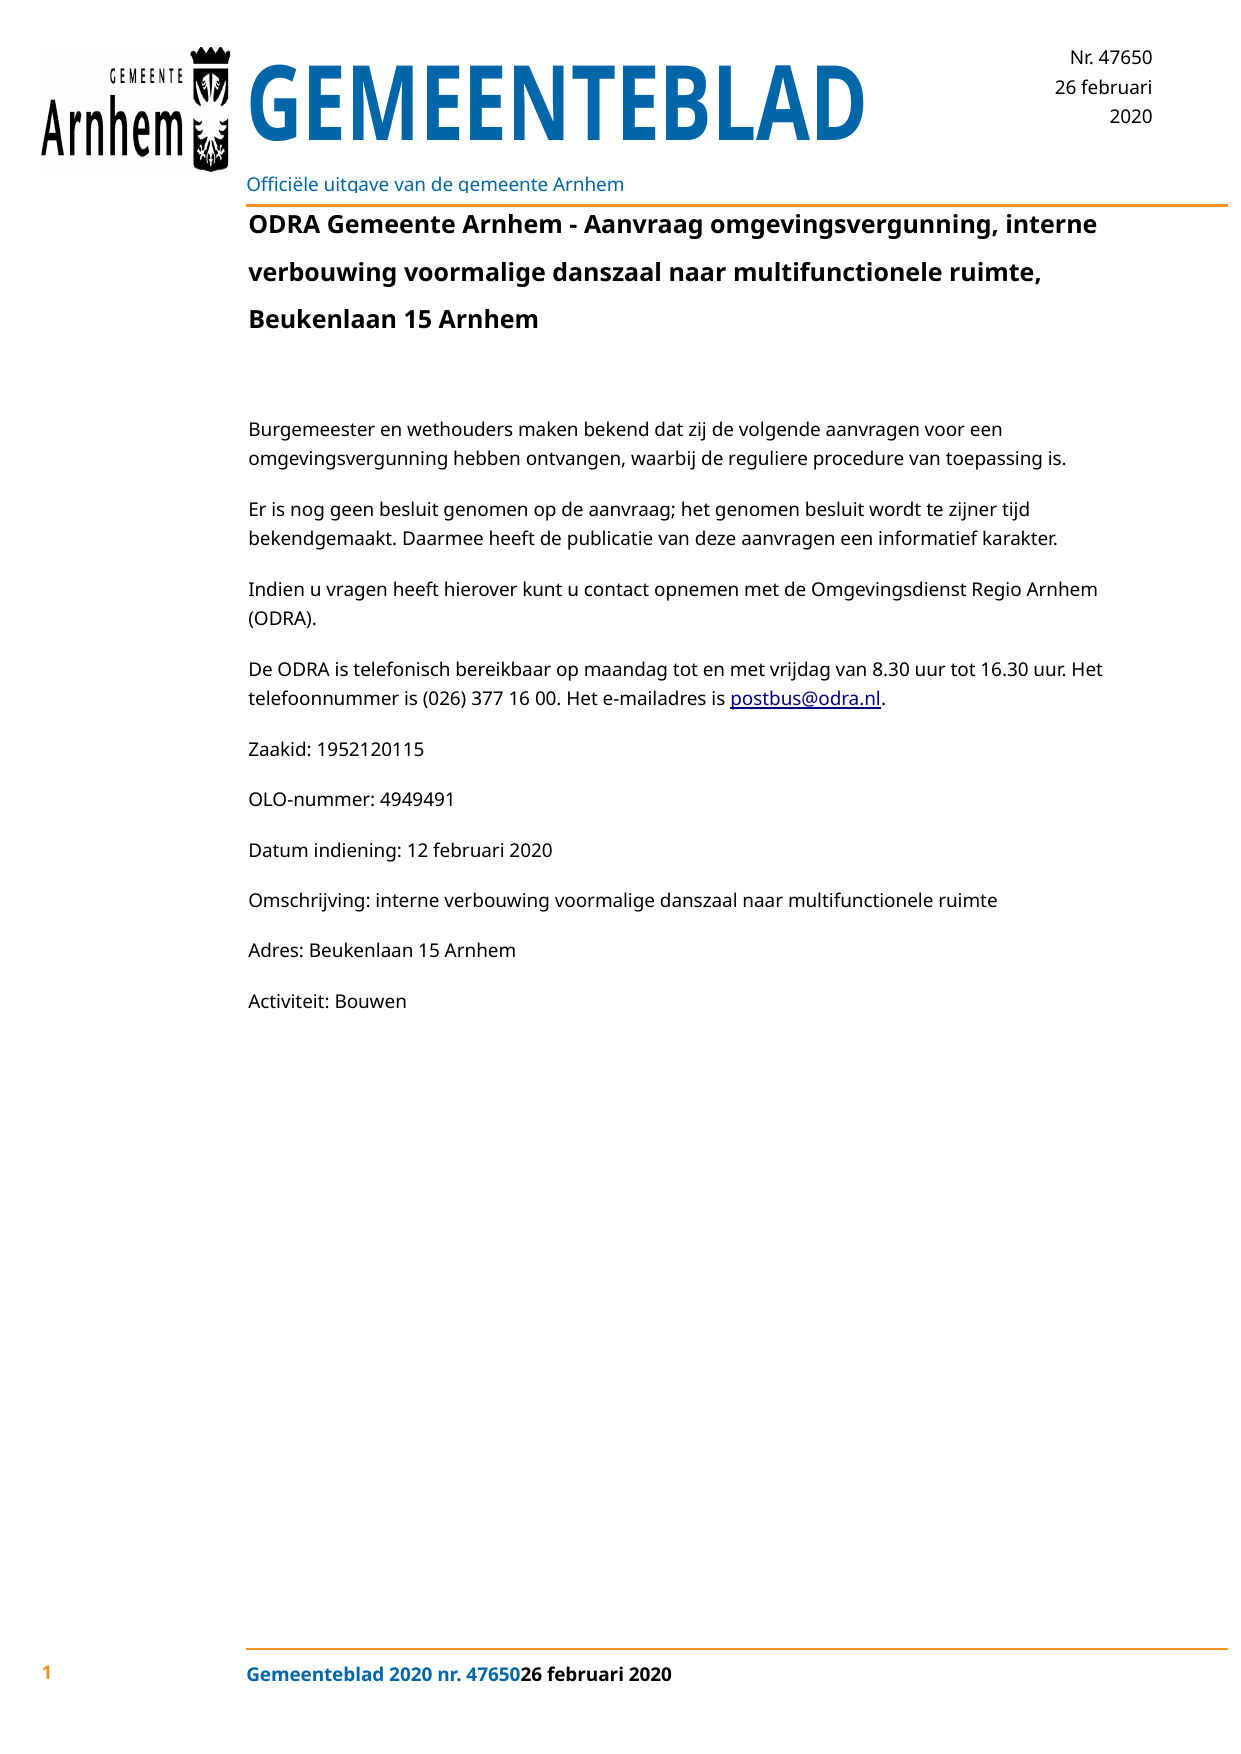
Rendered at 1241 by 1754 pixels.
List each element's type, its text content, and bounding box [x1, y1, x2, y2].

text Adres: Beukenlaan 15 Arnhem [248, 938, 1152, 963]
text Activiteit: Bouwen [248, 988, 1152, 1014]
picture [41, 47, 231, 172]
text OLO-nummer: 4949491 [248, 786, 1152, 812]
text Zaakid: 1952120115 [248, 736, 1152, 762]
text Omschrijving: interne verbouwing voormalige danszaal naar multifunctionele ruimte [248, 887, 1152, 913]
text Indien u vragen heeft hierover kunt u contact opnemen met de Omgevingsdienst Regio Arnhem (ODRA). [248, 576, 1152, 631]
text De ODRA is telefonisch bereikbaar op maandag tot en met vrijdag van 8.30 uur tot 16.30 uur. Het telefoonnummer is (026) 377 16 00. Het e-mailadres is postbus@odra.nl. [248, 656, 1152, 711]
text Burgemeester en wethouders maken bekend dat zij de volgende aanvragen voor een omgevingsvergunning hebben ontvangen, waarbij de reguliere procedure van toepassing is. [248, 416, 1152, 471]
text ODRA Gemeente Arnhem - Aanvraag omgevingsvergunning, interne verbouwing voormalige danszaal naar multifunctionele ruimte, Beukenlaan 15 Arnhem [248, 207, 1152, 336]
text Datum indiening: 12 februari 2020 [248, 837, 1152, 862]
text Er is nog geen besluit genomen op de aanvraag; het genomen besluit wordt te zijner tijd bekendgemaakt. Daarmee heeft de publicatie van deze aanvragen een informatief karakter. [248, 496, 1152, 551]
